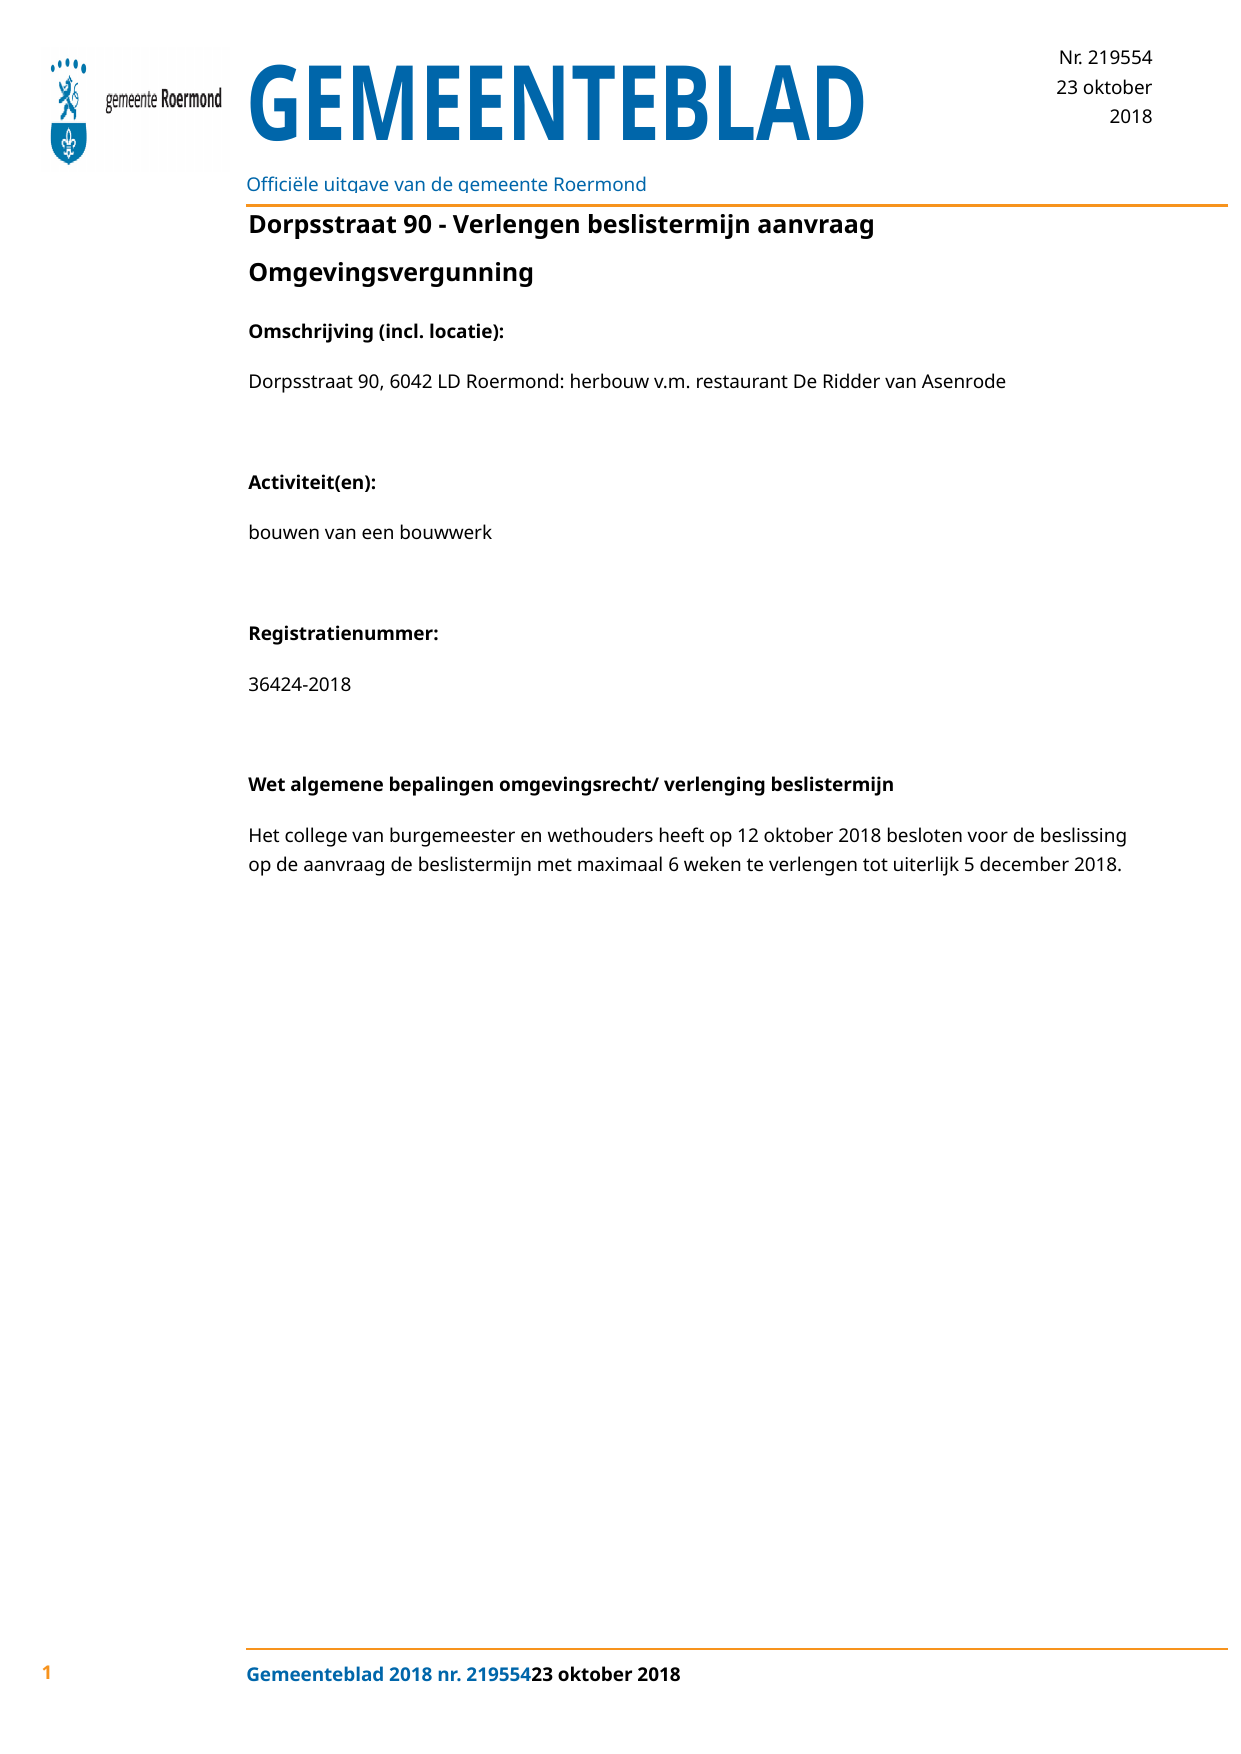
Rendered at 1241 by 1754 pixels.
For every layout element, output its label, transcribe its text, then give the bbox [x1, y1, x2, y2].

text Activiteit(en): [248, 469, 1152, 495]
text Dorpsstraat 90, 6042 LD Roermond: herbouw v.m. restaurant De Ridder van Asenrode [248, 368, 1152, 394]
text bouwen van een bouwwerk [248, 519, 1152, 545]
text 36424-2018 [248, 671, 1152, 697]
text Omschrijving (incl. locatie): [248, 318, 1152, 344]
text Het college van burgemeester en wethouders heeft op 12 oktober 2018 besloten voor de beslissing op de aanvraag de beslistermijn met maximaal 6 weken te verlengen tot uiterlijk 5 december 2018. [248, 822, 1152, 877]
text Dorpsstraat 90 - Verlengen beslistermijn aanvraag Omgevingsvergunning [248, 207, 1152, 288]
text Wet algemene bepalingen omgevingsrecht/ verlenging beslistermijn [248, 772, 1152, 797]
text Registratienummer: [248, 620, 1152, 646]
picture [41, 47, 231, 172]
